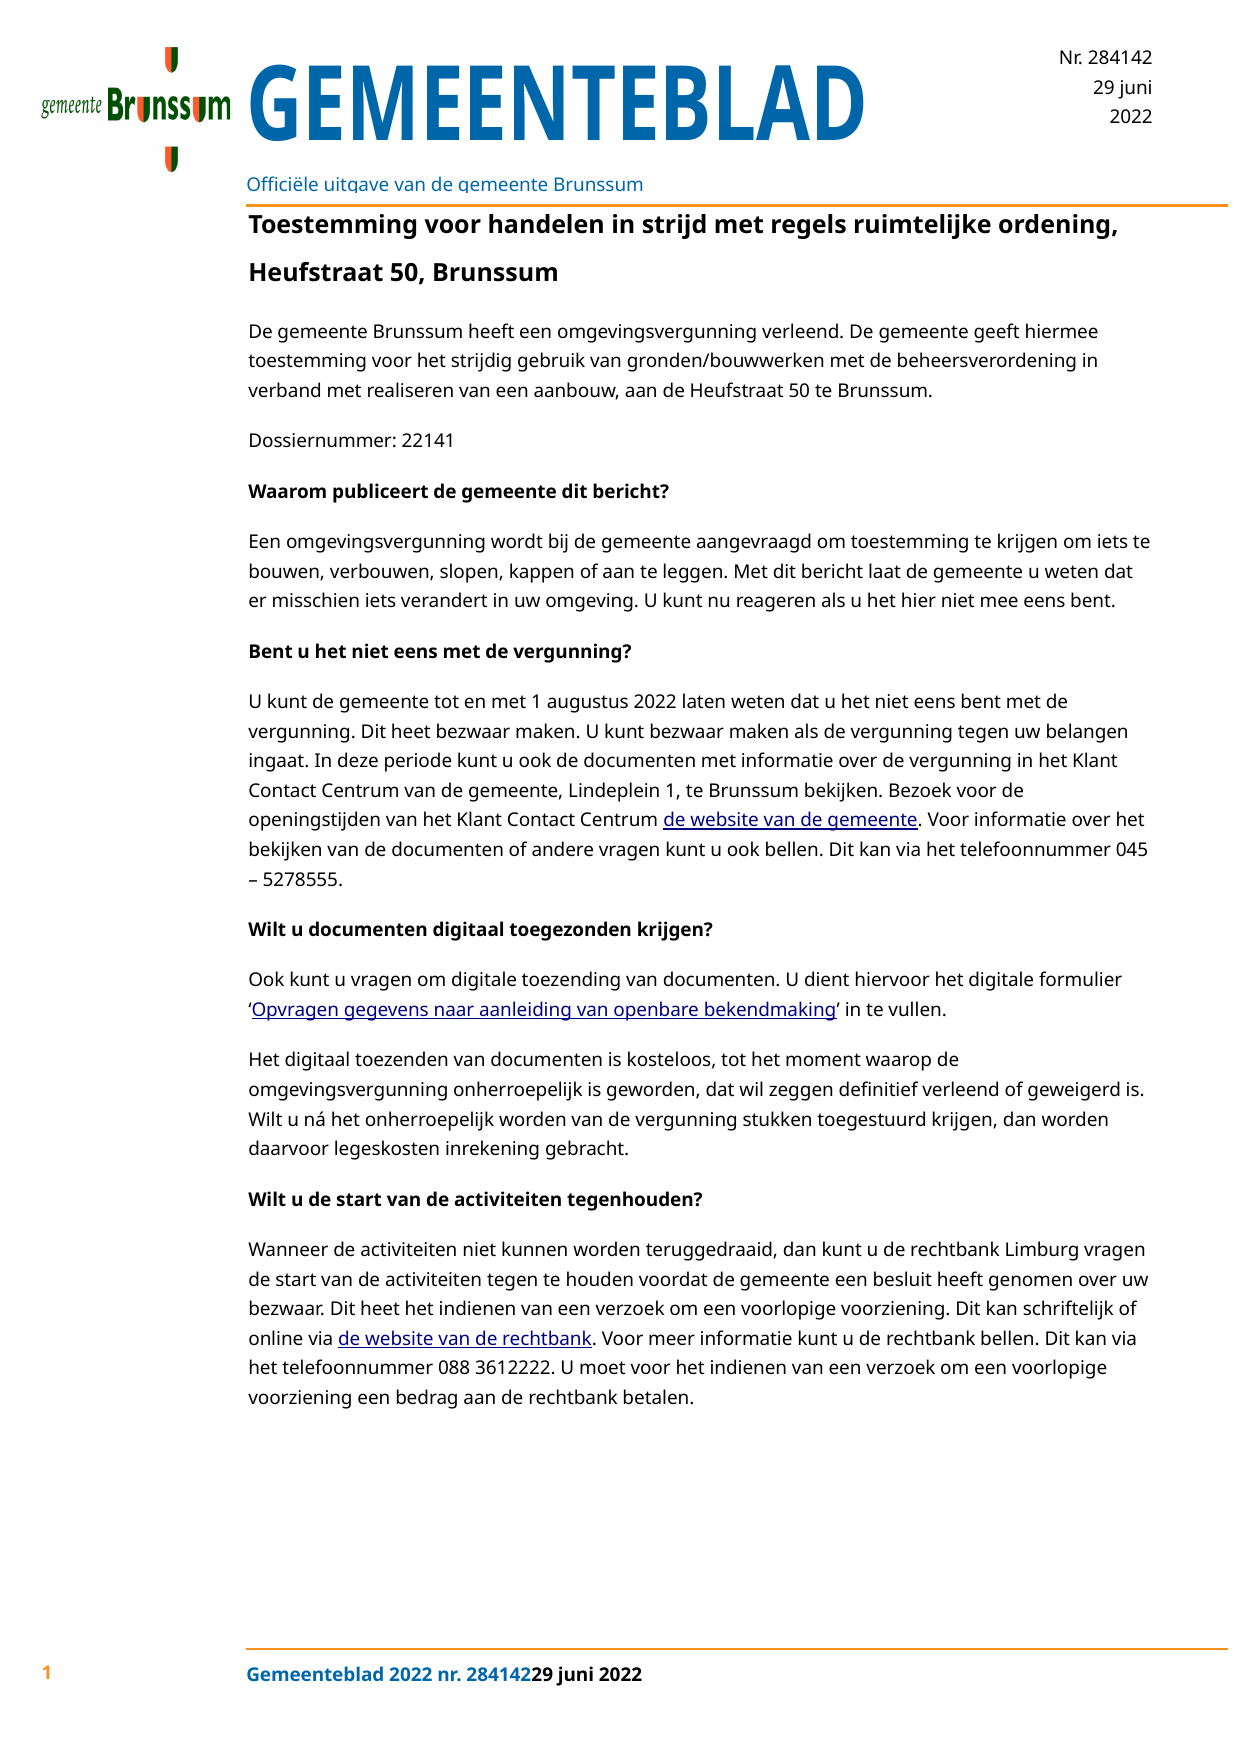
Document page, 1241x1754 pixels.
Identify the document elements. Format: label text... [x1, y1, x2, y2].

text Wilt u documenten digitaal toegezonden krijgen? [248, 916, 1152, 942]
picture [41, 47, 231, 172]
text Het digitaal toezenden van documenten is kosteloos, tot het moment waarop de omgevingsvergunning onherroepelijk is geworden, dat wil zeggen definitief verleend of geweigerd is. Wilt u ná het onherroepelijk worden van de vergunning stukken toegestuurd krijgen, dan worden daarvoor legeskosten inrekening gebracht. [248, 1047, 1152, 1161]
text Dossiernummer: 22141 [248, 427, 1152, 453]
text Ook kunt u vragen om digitale toezending van documenten. U dient hiervoor het digitale formulier ‘Opvragen gegevens naar aanleiding van openbare bekendmaking’ in te vullen. [248, 967, 1152, 1022]
text U kunt de gemeente tot en met 1 augustus 2022 laten weten dat u het niet eens bent met de vergunning. Dit heet bezwaar maken. U kunt bezwaar maken als de vergunning tegen uw belangen ingaat. In deze periode kunt u ook de documenten met informatie over de vergunning in het Klant Contact Centrum van de gemeente, Lindeplein 1, te Brunssum bekijken. Bezoek voor de openingstijden van het Klant Contact Centrum de website van de gemeente. Voor informatie over het bekijken van de documenten of andere vragen kunt u ook bellen. Dit kan via het telefoonnummer 045 – 5278555. [248, 688, 1152, 892]
text Bent u het niet eens met de vergunning? [248, 638, 1152, 664]
text Wilt u de start van de activiteiten tegenhouden? [248, 1186, 1152, 1212]
text Wanneer de activiteiten niet kunnen worden teruggedraaid, dan kunt u de rechtbank Limburg vragen de start van de activiteiten tegen te houden voordat de gemeente een besluit heeft genomen over uw bezwaar. Dit heet het indienen van een verzoek om een voorlopige voorziening. Dit kan schriftelijk of online via de website van de rechtbank. Voor meer informatie kunt u de rechtbank bellen. Dit kan via het telefoonnummer 088 3612222. U moet voor het indienen van een verzoek om een voorlopige voorziening een bedrag aan de rechtbank betalen. [248, 1236, 1152, 1410]
text De gemeente Brunssum heeft een omgevingsvergunning verleend. De gemeente geeft hiermee toestemming voor het strijdig gebruik van gronden/bouwwerken met de beheersverordening in verband met realiseren van een aanbouw, aan de Heufstraat 50 te Brunssum. [248, 318, 1152, 403]
text Waarom publiceert de gemeente dit bericht? [248, 478, 1152, 504]
text Toestemming voor handelen in strijd met regels ruimtelijke ordening, Heufstraat 50, Brunssum [248, 207, 1152, 288]
text Een omgevingsvergunning wordt bij de gemeente aangevraagd om toestemming te krijgen om iets te bouwen, verbouwen, slopen, kappen of aan te leggen. Met dit bericht laat de gemeente u weten dat er misschien iets verandert in uw omgeving. U kunt nu reageren als u het hier niet mee eens bent. [248, 528, 1152, 613]
